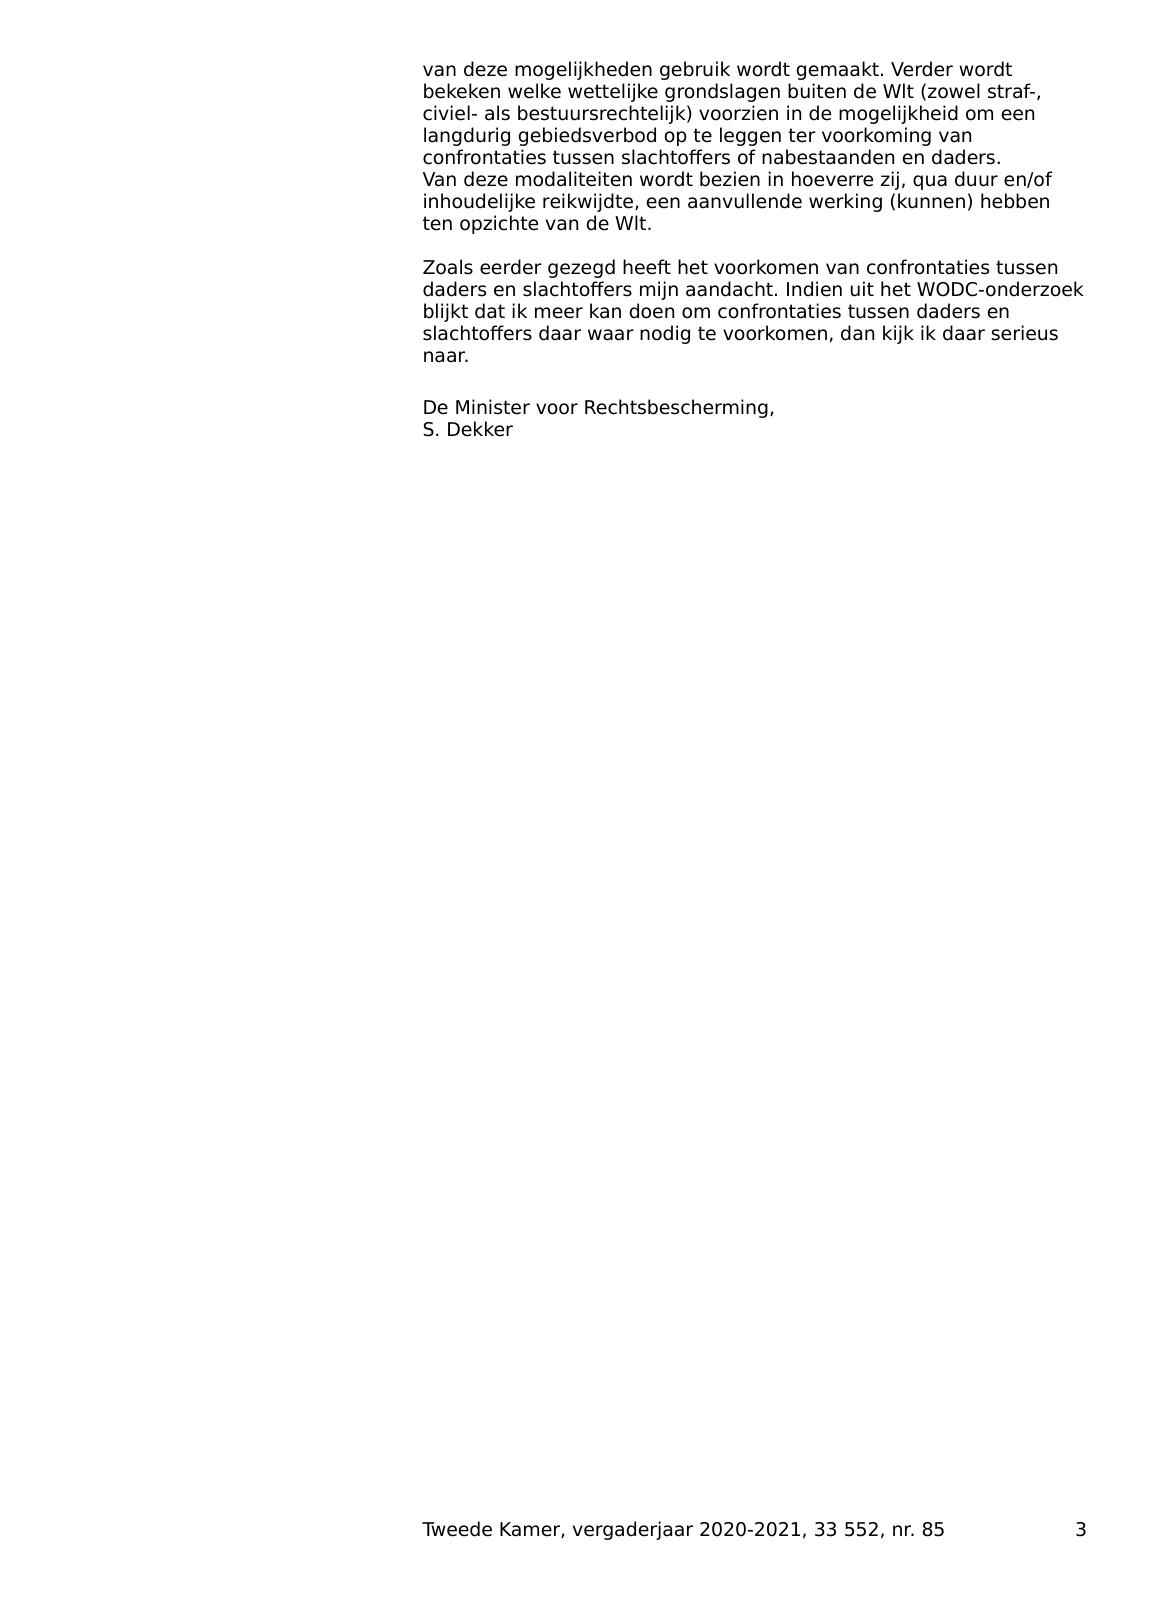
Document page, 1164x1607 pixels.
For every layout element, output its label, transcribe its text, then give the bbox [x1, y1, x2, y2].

text Zoals eerder gezegd heeft het voorkomen van confrontaties tussen daders en slachtoffers mijn aandacht. Indien uit het WODC-onderzoek blijkt dat ik meer kan doen om confrontaties tussen daders en slachtoffers daar waar nodig te voorkomen, dan kijk ik daar serieus naar. [422, 257, 1087, 367]
text van deze mogelijkheden gebruik wordt gemaakt. Verder wordt bekeken welke wettelijke grondslagen buiten de Wlt (zowel straf-, civiel- als bestuursrechtelijk) voorzien in de mogelijkheid om een langdurig gebiedsverbod op te leggen ter voorkoming van confrontaties tussen slachtoffers of nabestaanden en daders. [422, 59, 1087, 169]
text Van deze modaliteiten wordt bezien in hoeverre zij, qua duur en/of inhoudelijke reikwijdte, een aanvullende werking (kunnen) hebben ten opzichte van de Wlt. [422, 169, 1087, 235]
text De Minister voor Rechtsbescherming, S. Dekker [422, 397, 1087, 441]
